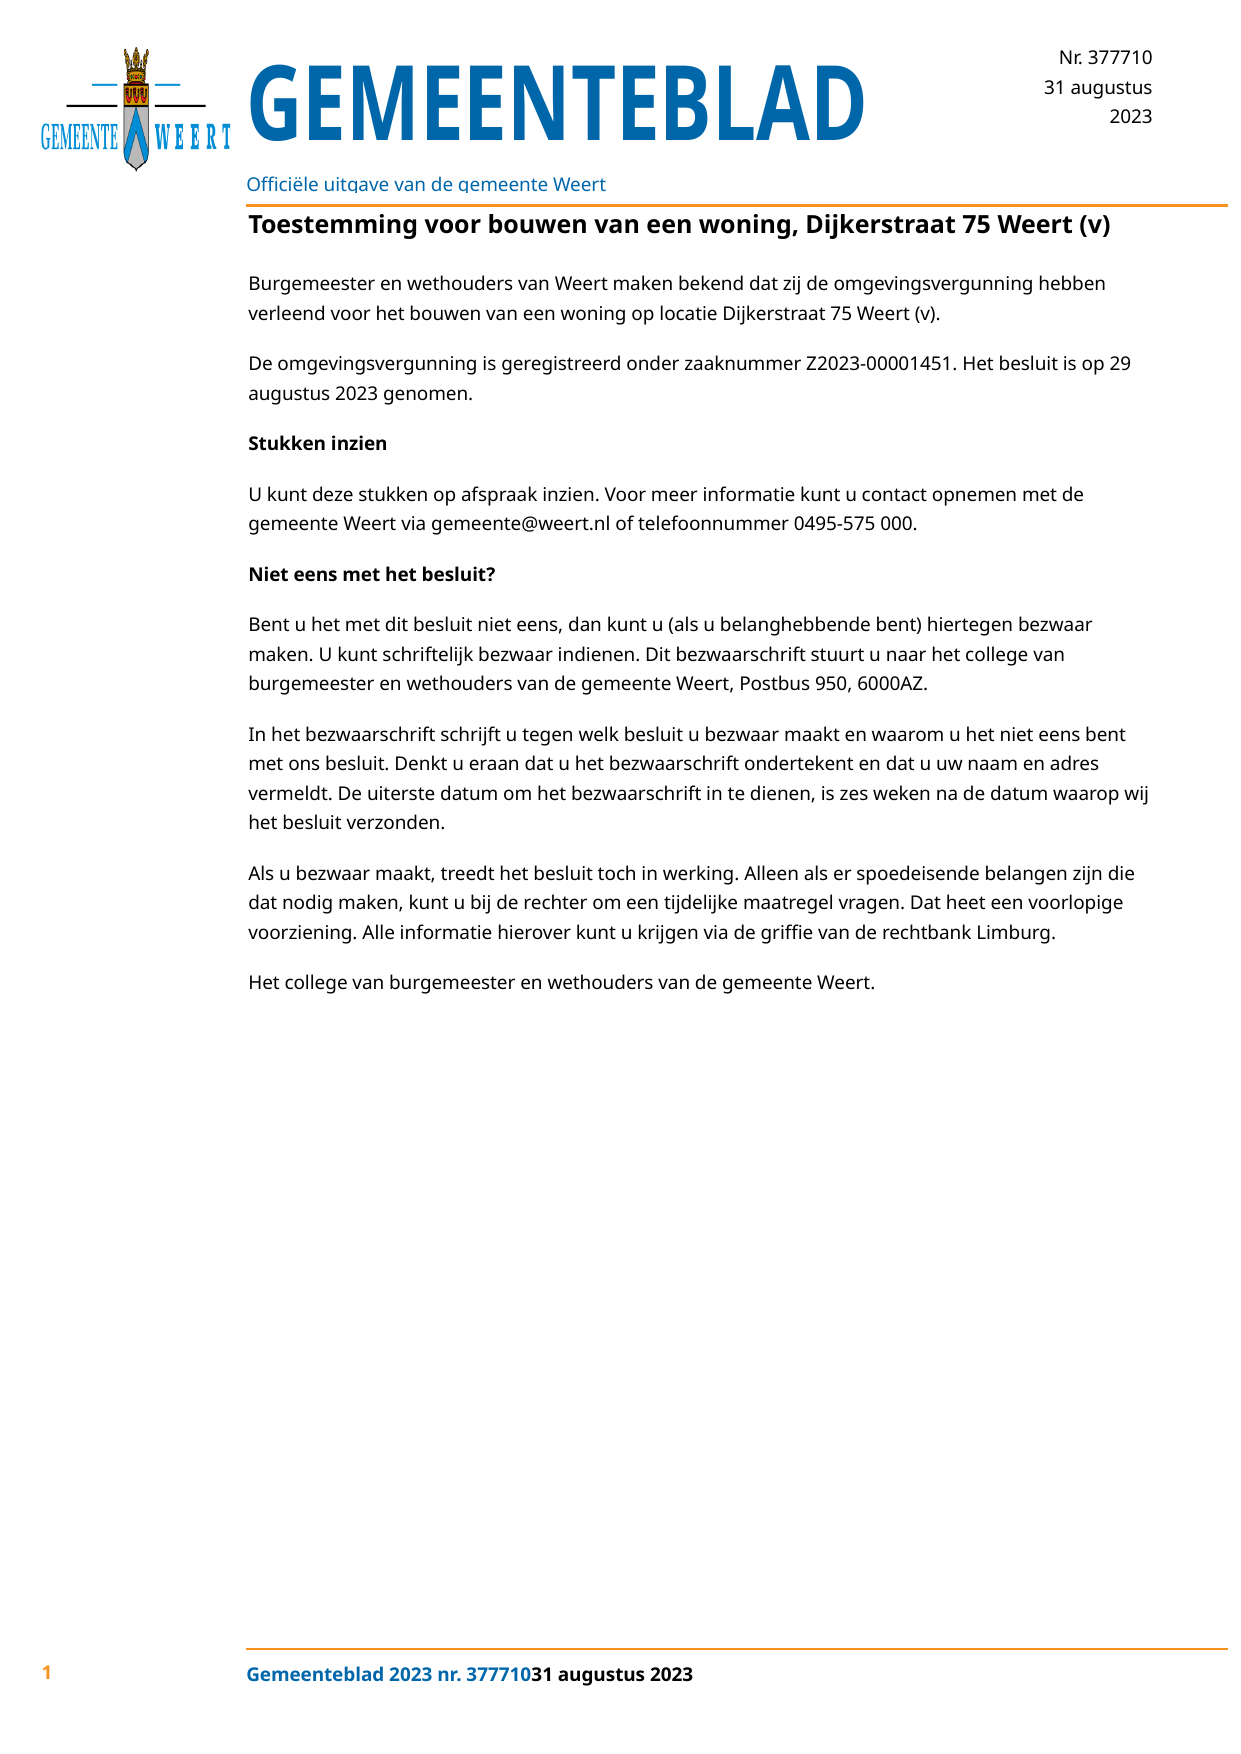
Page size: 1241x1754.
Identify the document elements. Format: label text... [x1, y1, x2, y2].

text Stukken inzien [248, 430, 1152, 456]
text U kunt deze stukken op afspraak inzien. Voor meer informatie kunt u contact opnemen met de gemeente Weert via gemeente@weert.nl of telefoonnummer 0495-575 000. [248, 481, 1152, 536]
text Toestemming voor bouwen van een woning, Dijkerstraat 75 Weert (v) [248, 207, 1152, 241]
picture [41, 47, 231, 172]
text Het college van burgemeester en wethouders van de gemeente Weert. [248, 969, 1152, 995]
text De omgevingsvergunning is geregistreerd onder zaaknummer Z2023-00001451. Het besluit is op 29 augustus 2023 genomen. [248, 350, 1152, 406]
text Burgemeester en wethouders van Weert maken bekend dat zij de omgevingsvergunning hebben verleend voor het bouwen van een woning op locatie Dijkerstraat 75 Weert (v). [248, 270, 1152, 326]
text Niet eens met het besluit? [248, 561, 1152, 586]
text Als u bezwaar maakt, treedt het besluit toch in werking. Alleen als er spoedeisende belangen zijn die dat nodig maken, kunt u bij de rechter om een tijdelijke maatregel vragen. Dat heet een voorlopige voorziening. Alle informatie hierover kunt u krijgen via de griffie van de rechtbank Limburg. [248, 860, 1152, 945]
text In het bezwaarschrift schrijft u tegen welk besluit u bezwaar maakt en waarom u het niet eens bent met ons besluit. Denkt u eraan dat u het bezwaarschrift ondertekent en dat u uw naam en adres vermeldt. De uiterste datum om het bezwaarschrift in te dienen, is zes weken na de datum waarop wij het besluit verzonden. [248, 721, 1152, 835]
text Bent u het met dit besluit niet eens, dan kunt u (als u belanghebbende bent) hiertegen bezwaar maken. U kunt schriftelijk bezwaar indienen. Dit bezwaarschrift stuurt u naar het college van burgemeester en wethouders van de gemeente Weert, Postbus 950, 6000AZ. [248, 611, 1152, 696]
